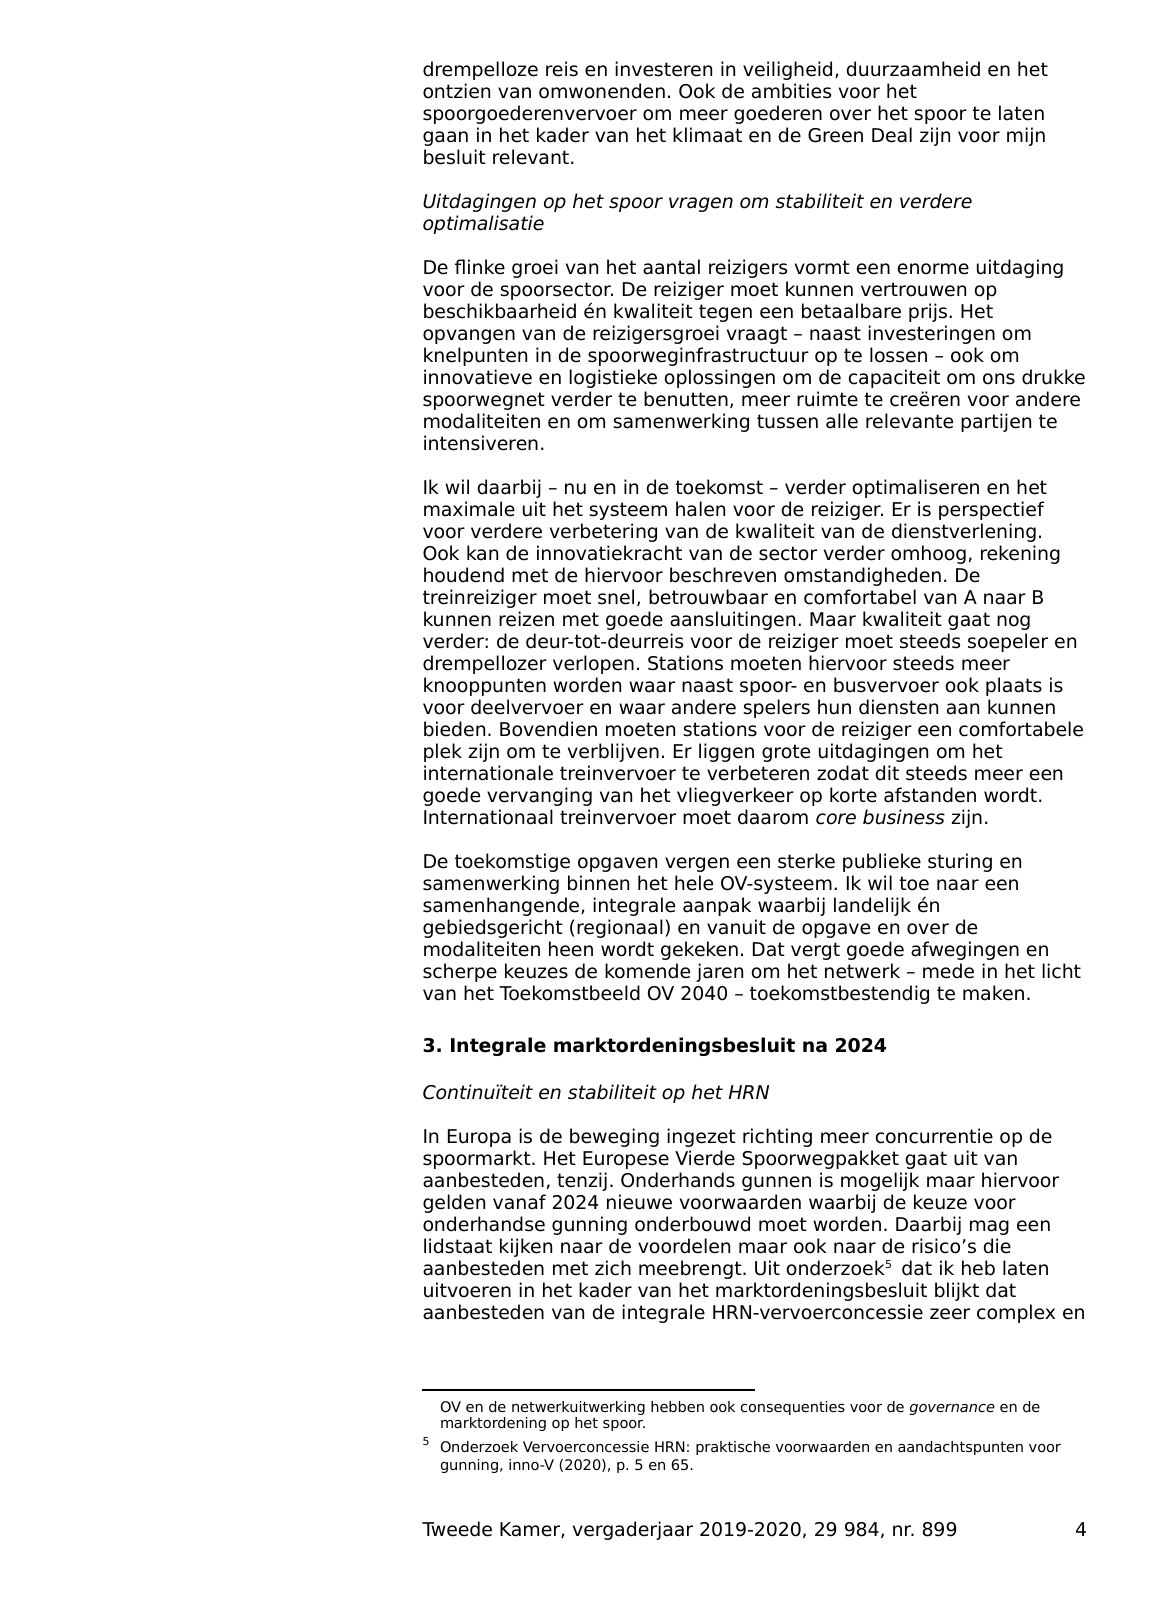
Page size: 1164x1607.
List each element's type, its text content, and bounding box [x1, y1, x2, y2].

text OV en de netwerkuitwerking hebben ook consequenties voor de governance en de marktordening op het spoor. [422, 1399, 1087, 1432]
text De toekomstige opgaven vergen een sterke publieke sturing en samenwerking binnen het hele OV-systeem. Ik wil toe naar een samenhangende, integrale aanpak waarbij landelijk én gebiedsgericht (regionaal) en vanuit de opgave en over de modaliteiten heen wordt gekeken. Dat vergt goede afwegingen en scherpe keuzes de komende jaren om het netwerk – mede in het licht van het Toekomstbeeld OV 2040 – toekomstbestendig te maken. [422, 851, 1087, 1005]
text Onderzoek Vervoerconcessie HRN: praktische voorwaarden en aandachtspunten voor gunning, inno-V (2020), p. 5 en 65. [422, 1435, 1087, 1474]
text drempelloze reis en investeren in veiligheid, duurzaamheid en het ontzien van omwonenden. Ook de ambities voor het spoorgoederenvervoer om meer goederen over het spoor te laten gaan in het kader van het klimaat en de Green Deal zijn voor mijn besluit relevant. [422, 59, 1087, 169]
text In Europa is de beweging ingezet richting meer concurrentie op de spoormarkt. Het Europese Vierde Spoorwegpakket gaat uit van aanbesteden, tenzij. Onderhands gunnen is mogelijk maar hiervoor gelden vanaf 2024 nieuwe voorwaarden waarbij de keuze voor onderhandse gunning onderbouwd moet worden. Daarbij mag een lidstaat kijken naar de voordelen maar ook naar de risico’s die aanbesteden met zich meebrengt. Uit onderzoek dat ik heb laten uitvoeren in het kader van het marktordeningsbesluit blijkt dat aanbesteden van de integrale HRN-vervoerconcessie zeer complex en [422, 1126, 1087, 1324]
text De flinke groei van het aantal reizigers vormt een enorme uitdaging voor de spoorsector. De reiziger moet kunnen vertrouwen op beschikbaarheid én kwaliteit tegen een betaalbare prijs. Het opvangen van de reizigersgroei vraagt – naast investeringen om knelpunten in de spoorweginfrastructuur op te lossen – ook om innovatieve en logistieke oplossingen om de capaciteit om ons drukke spoorwegnet verder te benutten, meer ruimte te creëren voor andere modaliteiten en om samenwerking tussen alle relevante partijen te intensiveren. [422, 257, 1087, 455]
subtitle Continuïteit en stabiliteit op het HRN [422, 1082, 1087, 1104]
text Ik wil daarbij – nu en in de toekomst – verder optimaliseren en het maximale uit het systeem halen voor de reiziger. Er is perspectief voor verdere verbetering van de kwaliteit van de dienstverlening. Ook kan de innovatiekracht van de sector verder omhoog, rekening houdend met de hiervoor beschreven omstandigheden. De treinreiziger moet snel, betrouwbaar en comfortabel van A naar B kunnen reizen met goede aansluitingen. Maar kwaliteit gaat nog verder: de deur-tot-deurreis voor de reiziger moet steeds soepeler en drempellozer verlopen. Stations moeten hiervoor steeds meer knooppunten worden waar naast spoor- en busvervoer ook plaats is voor deelvervoer en waar andere spelers hun diensten aan kunnen bieden. Bovendien moeten stations voor de reiziger een comfortabele plek zijn om te verblijven. Er liggen grote uitdagingen om het internationale treinvervoer te verbeteren zodat dit steeds meer een goede vervanging van het vliegverkeer op korte afstanden wordt. Internationaal treinvervoer moet daarom core business zijn. [422, 477, 1087, 829]
subtitle 3. Integrale marktordeningsbesluit na 2024 [422, 1035, 1087, 1057]
subtitle Uitdagingen op het spoor vragen om stabiliteit en verdere optimalisatie [422, 191, 1087, 235]
